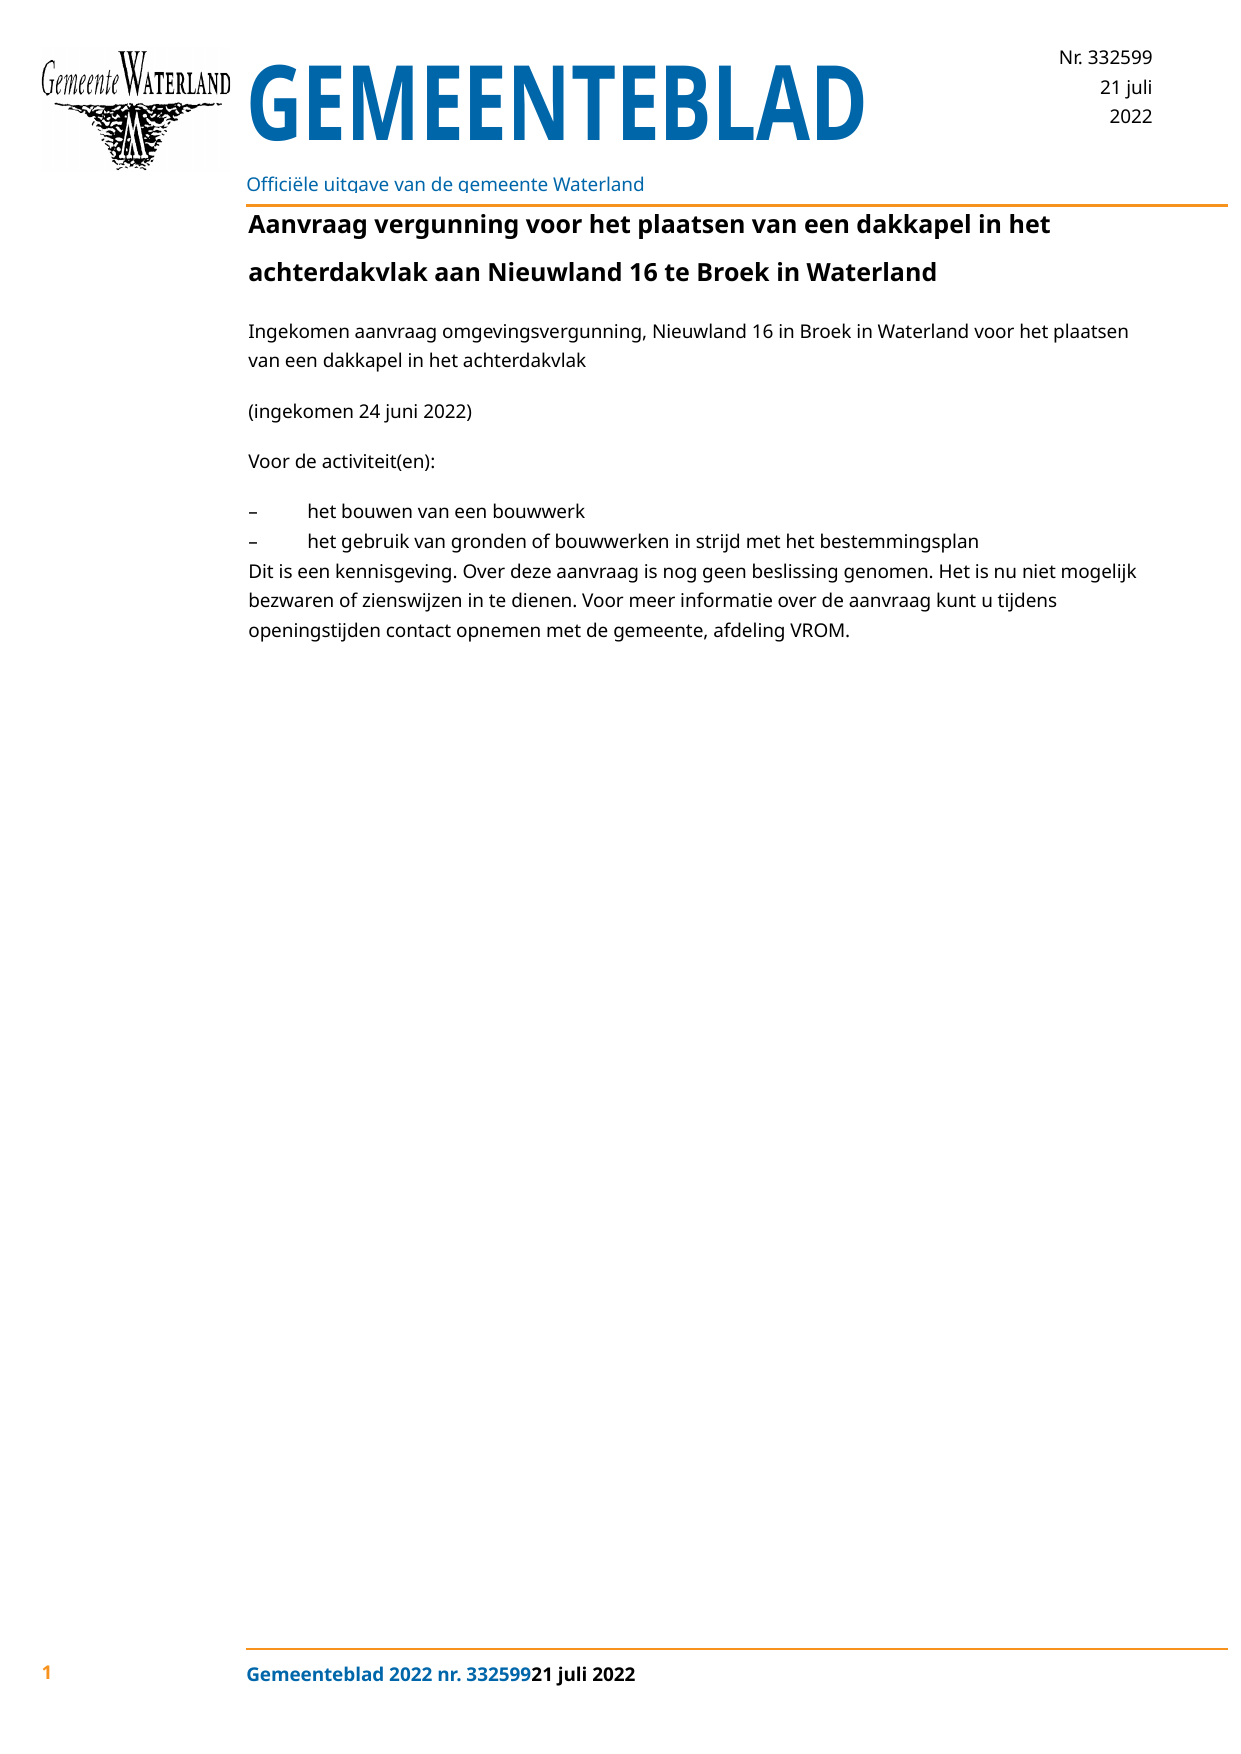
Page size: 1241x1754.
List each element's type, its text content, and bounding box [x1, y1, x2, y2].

text Ingekomen aanvraag omgevingsvergunning, Nieuwland 16 in Broek in Waterland voor het plaatsen van een dakkapel in het achterdakvlak [248, 318, 1152, 373]
text (ingekomen 24 juni 2022) [248, 398, 1152, 424]
picture [41, 47, 231, 172]
text Aanvraag vergunning voor het plaatsen van een dakkapel in het achterdakvlak aan Nieuwland 16 te Broek in Waterland [248, 207, 1152, 288]
text Voor de activiteit(en): [248, 448, 1152, 474]
list het bouwen van een bouwwerk [248, 499, 1152, 524]
list het gebruik van gronden of bouwwerken in strijd met het bestemmingsplan [248, 528, 1152, 554]
text Dit is een kennisgeving. Over deze aanvraag is nog geen beslissing genomen. Het is nu niet mogelijk bezwaren of zienswijzen in te dienen. Voor meer informatie over de aanvraag kunt u tijdens openingstijden contact opnemen met de gemeente, afdeling VROM. [248, 558, 1152, 643]
